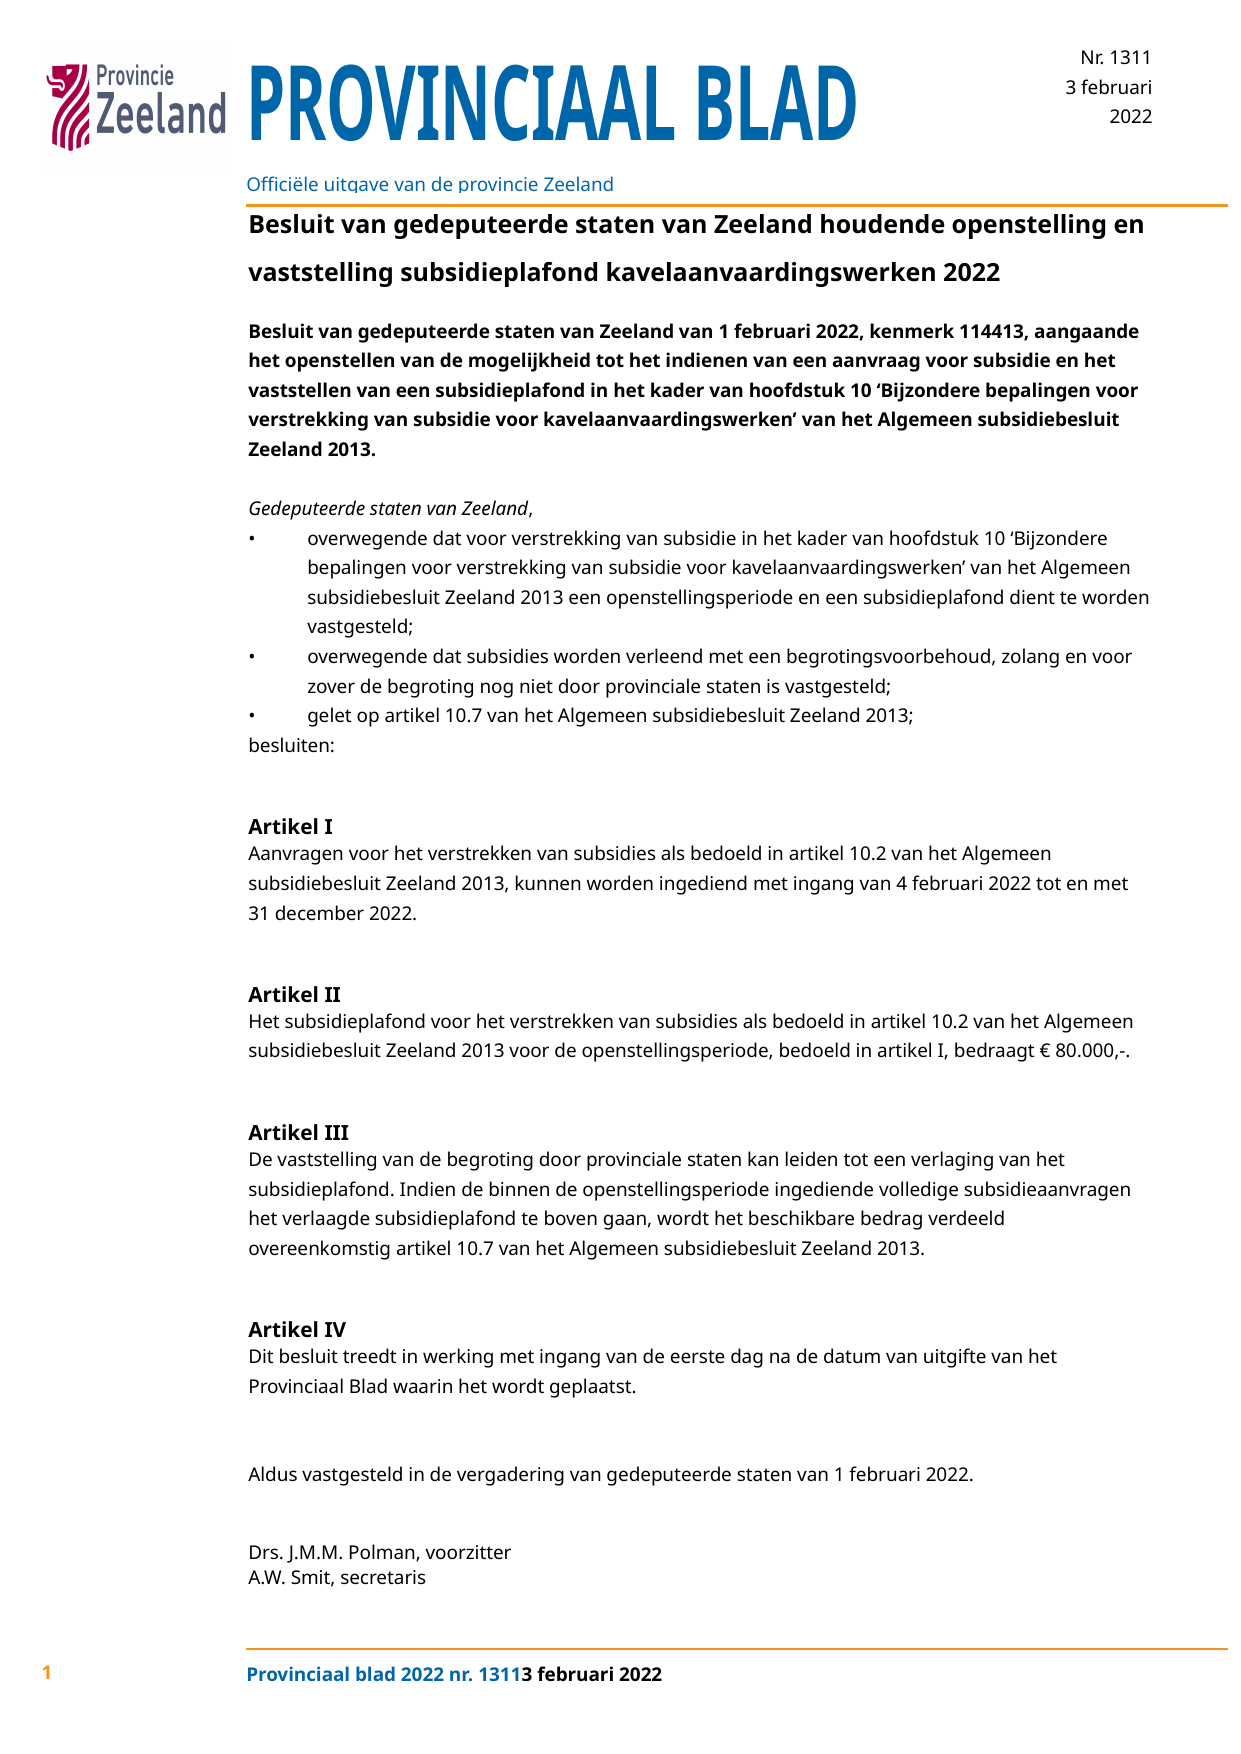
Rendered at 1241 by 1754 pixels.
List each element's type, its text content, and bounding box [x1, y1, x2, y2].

text Artikel II [248, 980, 1152, 1008]
text Het subsidieplafond voor het verstrekken van subsidies als bedoeld in artikel 10.2 van het Algemeen subsidiebesluit Zeeland 2013 voor de openstellingsperiode, bedoeld in artikel I, bedraagt € 80.000,-. [248, 1008, 1152, 1063]
text besluiten: [248, 732, 1152, 758]
text Gedeputeerde staten van Zeeland, [248, 495, 1152, 521]
list overwegende dat voor verstrekking van subsidie in het kader van hoofdstuk 10 ‘Bijzondere bepalingen voor verstrekking van subsidie voor kavelaanvaardingswerken’ van het Algemeen subsidiebesluit Zeeland 2013 een openstellingsperiode en een subsidieplafond dient te worden vastgesteld; [248, 525, 1152, 639]
list overwegende dat subsidies worden verleend met een begrotingsvoorbehoud, zolang en voor zover de begroting nog niet door provinciale staten is vastgesteld; [248, 643, 1152, 699]
text Besluit van gedeputeerde staten van Zeeland houdende openstelling en vaststelling subsidieplafond kavelaanvaardingswerken 2022 [248, 207, 1152, 288]
list gelet op artikel 10.7 van het Algemeen subsidiebesluit Zeeland 2013; [248, 702, 1152, 728]
text A.W. Smit, secretaris [248, 1564, 1152, 1590]
text Drs. J.M.M. Polman, voorzitter [248, 1539, 1152, 1564]
text Artikel III [248, 1118, 1152, 1146]
text Aldus vastgesteld in de vergadering van gedeputeerde staten van 1 februari 2022. [248, 1462, 1152, 1487]
text Besluit van gedeputeerde staten van Zeeland van 1 februari 2022, kenmerk 114413, aangaande het openstellen van de mogelijkheid tot het indienen van een aanvraag voor subsidie en het vaststellen van een subsidieplafond in het kader van hoofdstuk 10 ‘Bijzondere bepalingen voor verstrekking van subsidie voor kavelaanvaardingswerken’ van het Algemeen subsidiebesluit Zeeland 2013. [248, 318, 1152, 462]
text Dit besluit treedt in werking met ingang van de eerste dag na de datum van uitgifte van het Provinciaal Blad waarin het wordt geplaatst. [248, 1343, 1152, 1399]
text De vaststelling van de begroting door provinciale staten kan leiden tot een verlaging van het subsidieplafond. Indien de binnen de openstellingsperiode ingediende volledige subsidieaanvragen het verlaagde subsidieplafond te boven gaan, wordt het beschikbare bedrag verdeeld overeenkomstig artikel 10.7 van het Algemeen subsidiebesluit Zeeland 2013. [248, 1146, 1152, 1261]
text Artikel IV [248, 1315, 1152, 1343]
text Aanvragen voor het verstrekken van subsidies als bedoeld in artikel 10.2 van het Algemeen subsidiebesluit Zeeland 2013, kunnen worden ingediend met ingang van 4 februari 2022 tot en met 31 december 2022. [248, 841, 1152, 925]
text Artikel I [248, 812, 1152, 841]
picture [41, 47, 231, 172]
